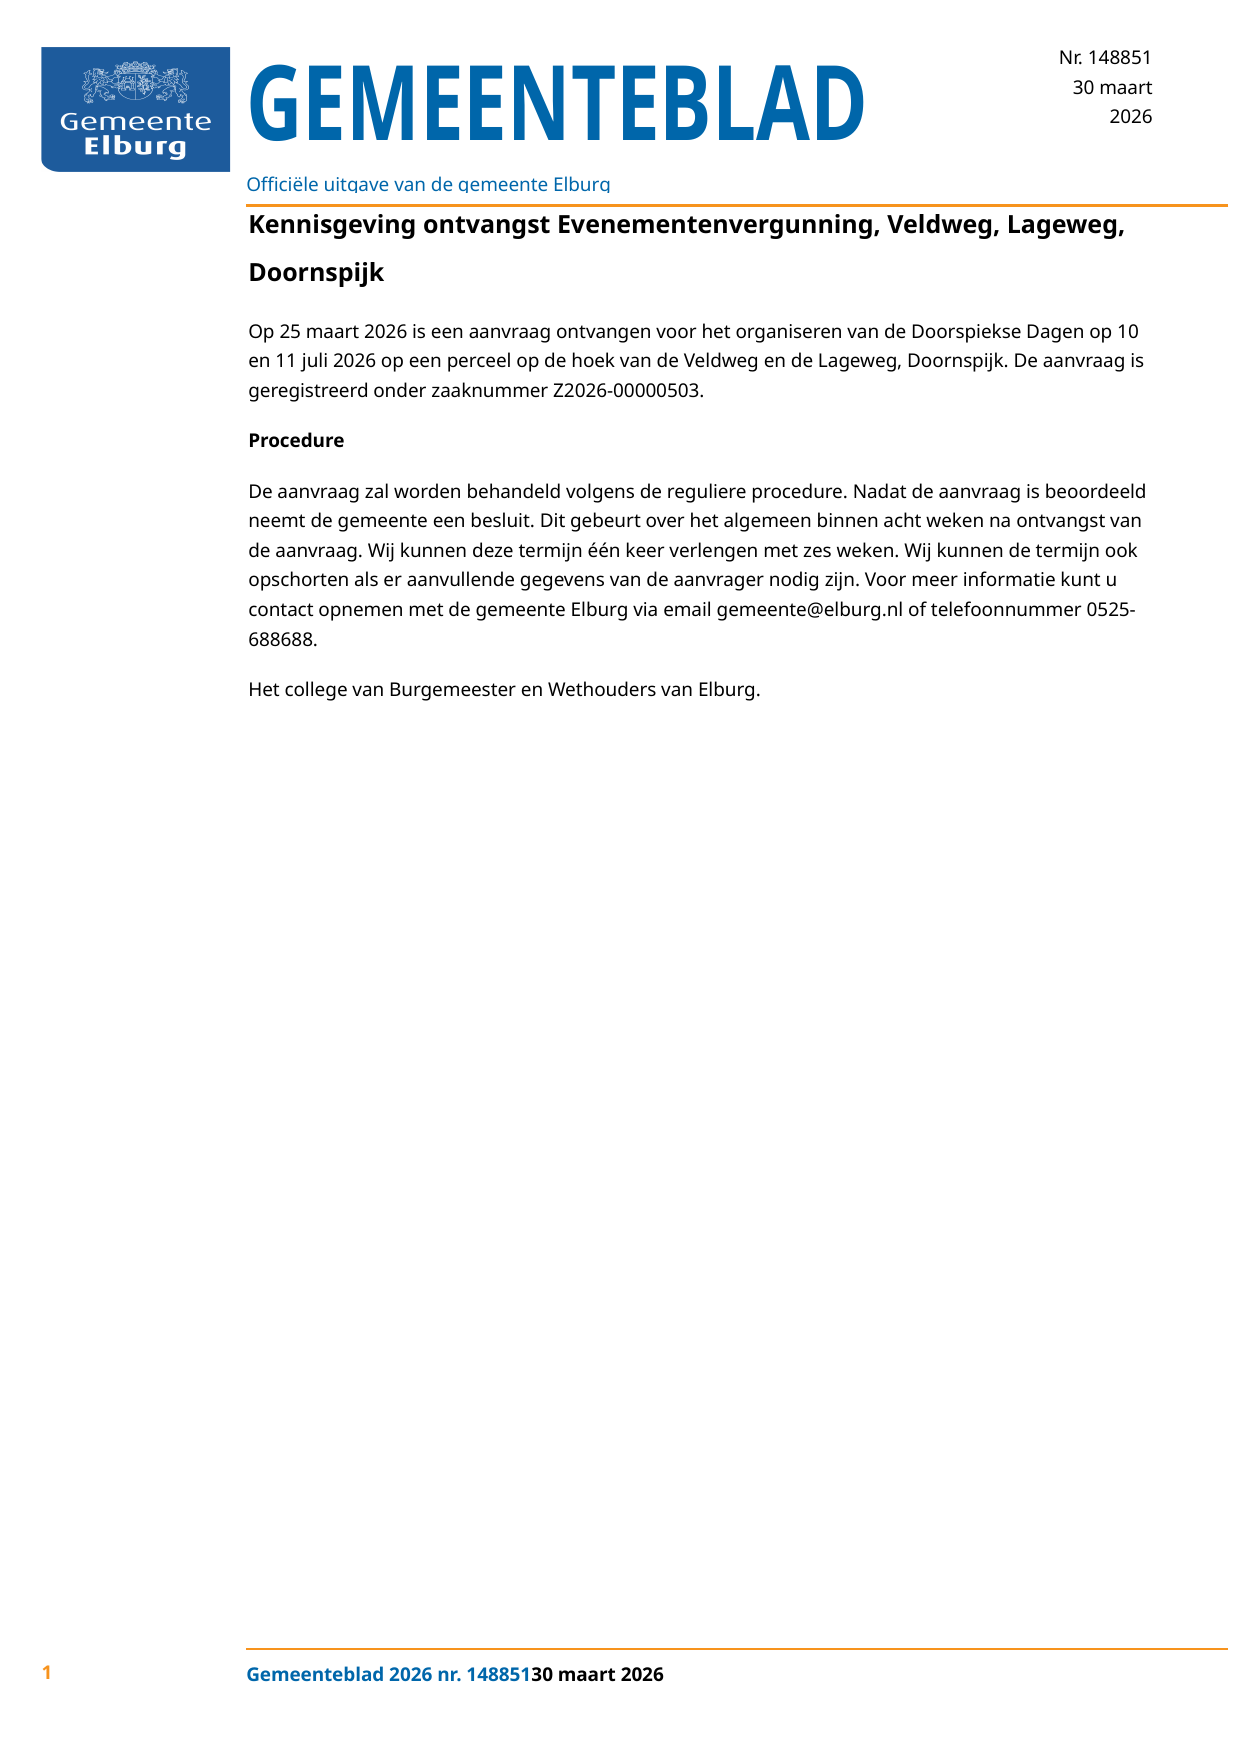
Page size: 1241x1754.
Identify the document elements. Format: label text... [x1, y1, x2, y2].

picture [41, 47, 231, 172]
text Op 25 maart 2026 is een aanvraag ontvangen voor het organiseren van de Doorspiekse Dagen op 10 en 11 juli 2026 op een perceel op de hoek van de Veldweg en de Lageweg, Doornspijk. De aanvraag is geregistreerd onder zaaknummer Z2026-00000503. [248, 318, 1152, 403]
text Procedure [248, 427, 1152, 453]
text Het college van Burgemeester en Wethouders van Elburg. [248, 676, 1152, 702]
text Kennisgeving ontvangst Evenementenvergunning, Veldweg, Lageweg, Doornspijk [248, 207, 1152, 288]
text De aanvraag zal worden behandeld volgens de reguliere procedure. Nadat de aanvraag is beoordeeld neemt de gemeente een besluit. Dit gebeurt over het algemeen binnen acht weken na ontvangst van de aanvraag. Wij kunnen deze termijn één keer verlengen met zes weken. Wij kunnen de termijn ook opschorten als er aanvullende gegevens van de aanvrager nodig zijn. Voor meer informatie kunt u contact opnemen met de gemeente Elburg via email gemeente@elburg.nl of telefoonnummer 0525-688688. [248, 478, 1152, 652]
